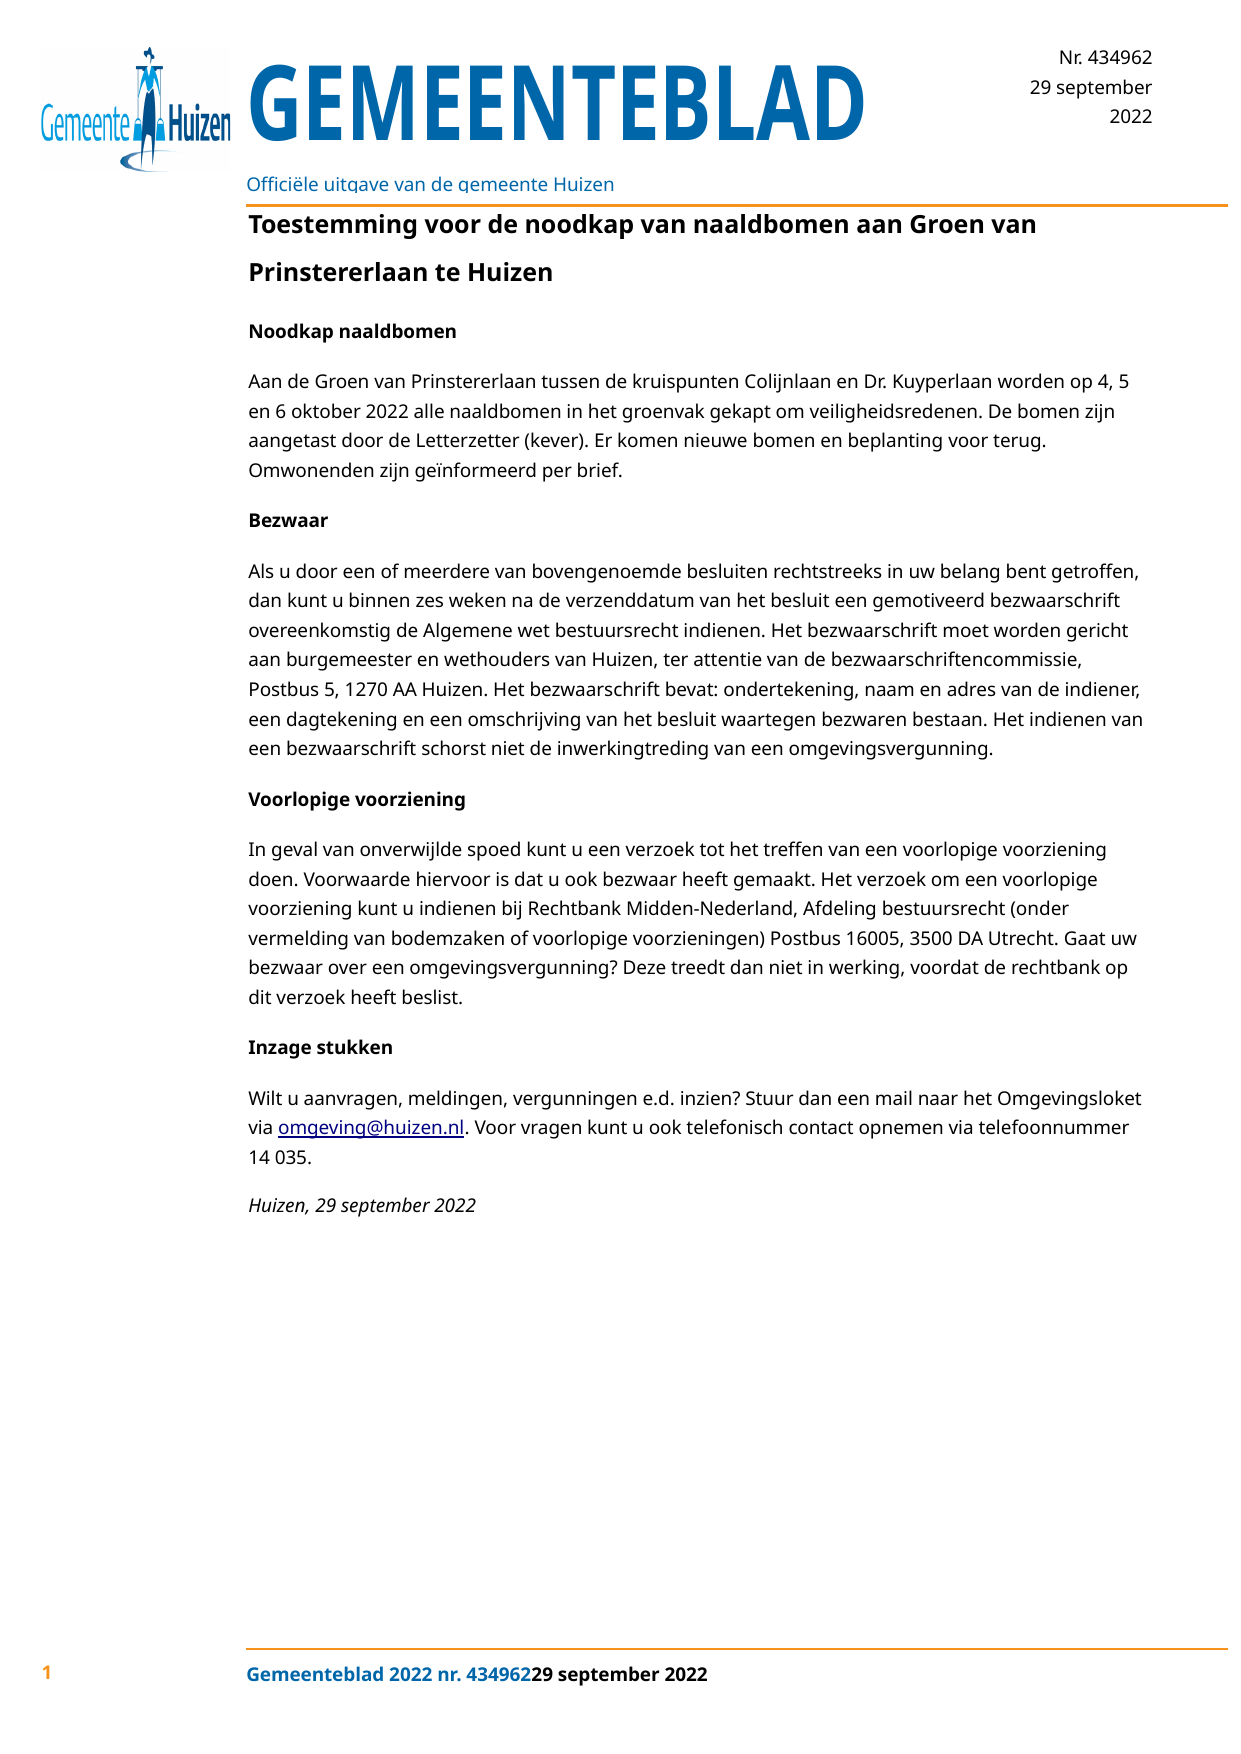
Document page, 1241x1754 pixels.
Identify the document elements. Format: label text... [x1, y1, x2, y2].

text Als u door een of meerdere van bovengenoemde besluiten rechtstreeks in uw belang bent getroffen, dan kunt u binnen zes weken na de verzenddatum van het besluit een gemotiveerd bezwaarschrift overeenkomstig de Algemene wet bestuursrecht indienen. Het bezwaarschrift moet worden gericht aan burgemeester en wethouders van Huizen, ter attentie van de bezwaarschriftencommissie, Postbus 5, 1270 AA Huizen. Het bezwaarschrift bevat: ondertekening, naam en adres van de indiener, een dagtekening en een omschrijving van het besluit waartegen bezwaren bestaan. Het indienen van een bezwaarschrift schorst niet de inwerkingtreding van een omgevingsvergunning. [248, 558, 1152, 761]
text Bezwaar [248, 507, 1152, 533]
text In geval van onverwijlde spoed kunt u een verzoek tot het treffen van een voorlopige voorziening doen. Voorwaarde hiervoor is dat u ook bezwaar heeft gemaakt. Het verzoek om een voorlopige voorziening kunt u indienen bij Rechtbank Midden-Nederland, Afdeling bestuursrecht (onder vermelding van bodemzaken of voorlopige voorzieningen) Postbus 16005, 3500 DA Utrecht. Gaat uw bezwaar over een omgevingsvergunning? Deze treedt dan niet in werking, voordat de rechtbank op dit verzoek heeft beslist. [248, 836, 1152, 1010]
text Inzage stukken [248, 1034, 1152, 1060]
text Toestemming voor de noodkap van naaldbomen aan Groen van Prinstererlaan te Huizen [248, 207, 1152, 288]
text Huizen, 29 september 2022 [248, 1192, 1152, 1218]
picture [41, 47, 231, 172]
text Aan de Groen van Prinstererlaan tussen de kruispunten Colijnlaan en Dr. Kuyperlaan worden op 4, 5 en 6 oktober 2022 alle naaldbomen in het groenvak gekapt om veiligheidsredenen. De bomen zijn aangetast door de Letterzetter (kever). Er komen nieuwe bomen en beplanting voor terug. Omwonenden zijn geïnformeerd per brief. [248, 368, 1152, 483]
text Wilt u aanvragen, meldingen, vergunningen e.d. inzien? Stuur dan een mail naar het Omgevingsloket via omgeving@huizen.nl. Voor vragen kunt u ook telefonisch contact opnemen via telefoonnummer 14 035. [248, 1085, 1152, 1170]
text Noodkap naaldbomen [248, 318, 1152, 344]
text Voorlopige voorziening [248, 786, 1152, 812]
